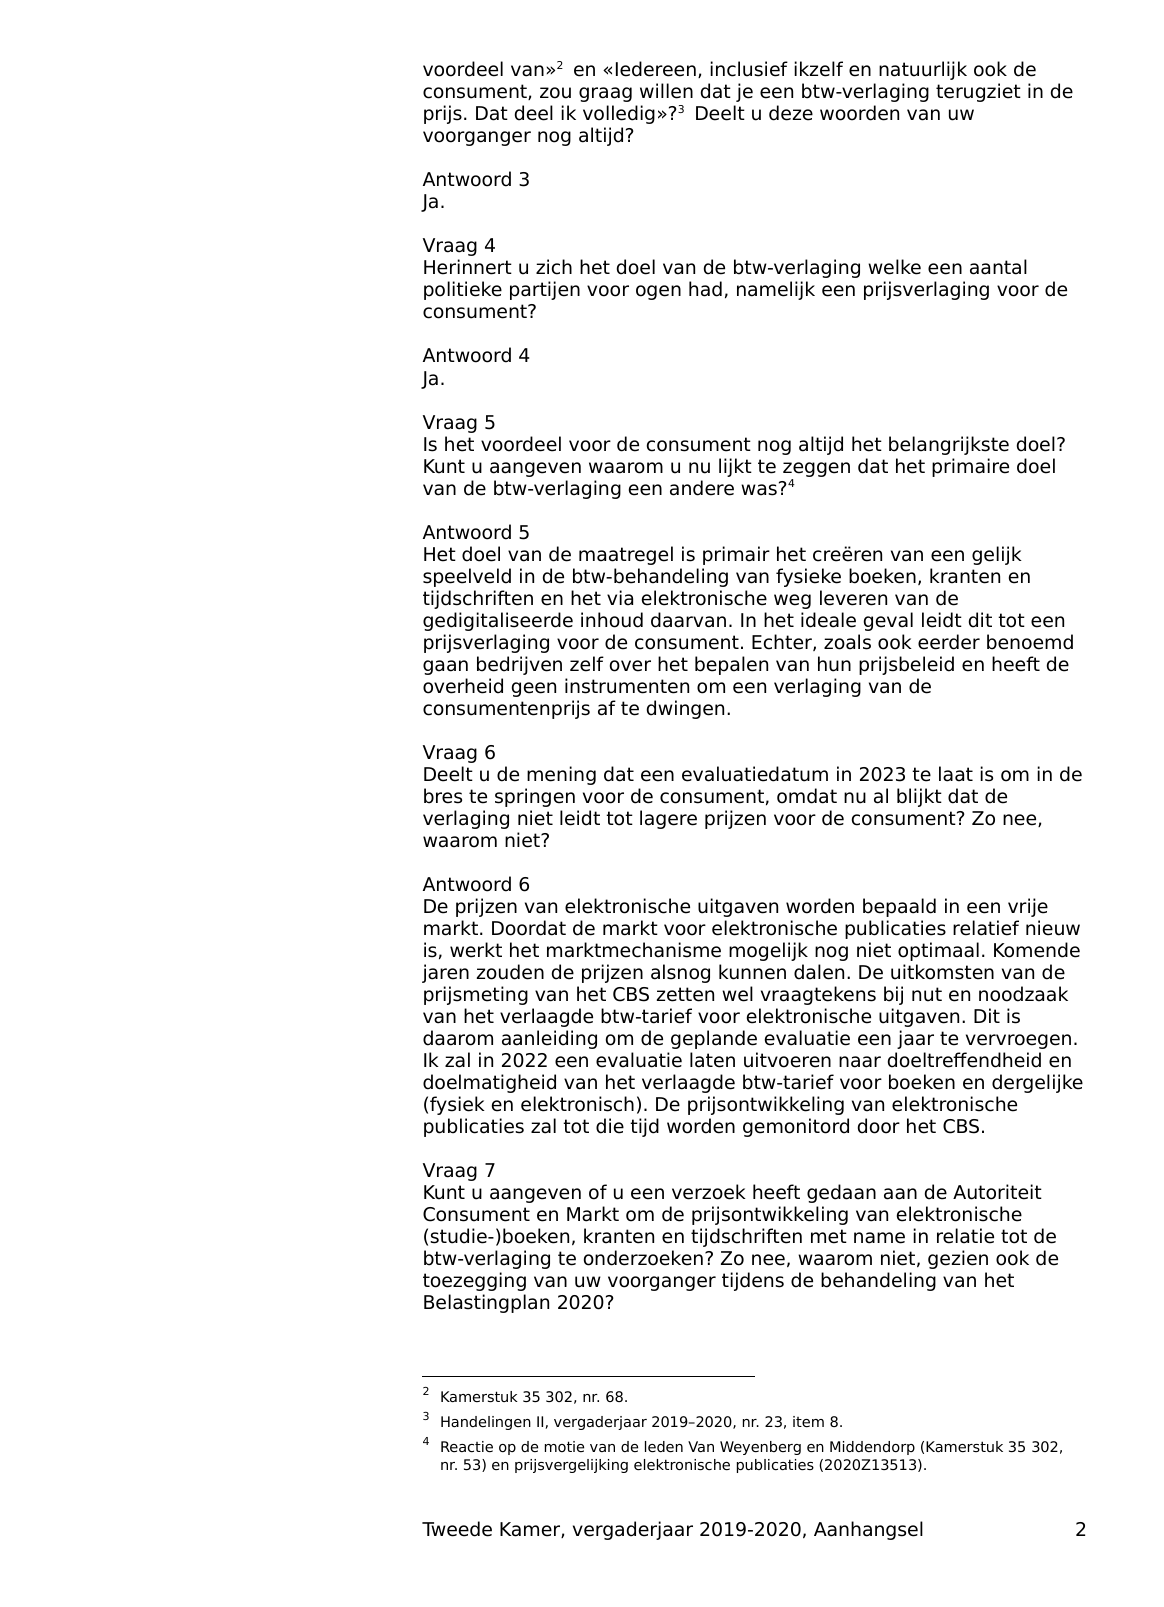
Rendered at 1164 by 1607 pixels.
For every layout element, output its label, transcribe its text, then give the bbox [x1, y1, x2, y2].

text Ja. [422, 191, 1087, 213]
text Vraag 5 [422, 412, 1087, 433]
text Handelingen II, vergaderjaar 2019–2020, nr. 23, item 8. [422, 1410, 1087, 1432]
text Deelt u de mening dat een evaluatiedatum in 2023 te laat is om in de bres te springen voor de consument, omdat nu al blijkt dat de verlaging niet leidt tot lagere prijzen voor de consument? Zo nee, waarom niet? [422, 764, 1087, 852]
text Vraag 7 [422, 1160, 1087, 1182]
text Het doel van de maatregel is primair het creëren van een gelijk speelveld in de btw-behandeling van fysieke boeken, kranten en tijdschriften en het via elektronische weg leveren van de gedigitaliseerde inhoud daarvan. In het ideale geval leidt dit tot een prijsverlaging voor de consument. Echter, zoals ook eerder benoemd gaan bedrijven zelf over het bepalen van hun prijsbeleid en heeft de overheid geen instrumenten om een verlaging van de consumentenprijs af te dwingen. [422, 544, 1087, 719]
text Kamerstuk 35 302, nr. 68. [422, 1385, 1087, 1407]
text Antwoord 5 [422, 522, 1087, 544]
text Ja. [422, 367, 1087, 389]
text De prijzen van elektronische uitgaven worden bepaald in een vrije markt. Doordat de markt voor elektronische publicaties relatief nieuw is, werkt het marktmechanisme mogelijk nog niet optimaal. Komende jaren zouden de prijzen alsnog kunnen dalen. De uitkomsten van de prijsmeting van het CBS zetten wel vraagtekens bij nut en noodzaak van het verlaagde btw-tarief voor elektronische uitgaven. Dit is daarom aanleiding om de geplande evaluatie een jaar te vervroegen. Ik zal in 2022 een evaluatie laten uitvoeren naar doeltreffendheid en doelmatigheid van het verlaagde btw-tarief voor boeken en dergelijke (fysiek en elektronisch). De prijsontwikkeling van elektronische publicaties zal tot die tijd worden gemonitord door het CBS. [422, 896, 1087, 1137]
text Antwoord 4 [422, 345, 1087, 367]
text Herinnert u zich het doel van de btw-verlaging welke een aantal politieke partijen voor ogen had, namelijk een prijsverlaging voor de consument? [422, 257, 1087, 323]
text Antwoord 6 [422, 874, 1087, 896]
text Vraag 4 [422, 235, 1087, 257]
text Vraag 6 [422, 742, 1087, 764]
text Kunt u aangeven of u een verzoek heeft gedaan aan de Autoriteit Consument en Markt om de prijsontwikkeling van elektronische (studie-)boeken, kranten en tijdschriften met name in relatie tot de btw-verlaging te onderzoeken? Zo nee, waarom niet, gezien ook de toezegging van uw voorganger tijdens de behandeling van het Belastingplan 2020? [422, 1182, 1087, 1313]
text Reactie op de motie van de leden Van Weyenberg en Middendorp (Kamerstuk 35 302, nr. 53) en prijsvergelijking elektronische publicaties (2020Z13513). [422, 1435, 1087, 1474]
text Antwoord 3 [422, 169, 1087, 191]
text voordeel van» en «Iedereen, inclusief ikzelf en natuurlijk ook de consument, zou graag willen dat je een btw-verlaging terugziet in de prijs. Dat deel ik volledig»? Deelt u deze woorden van uw voorganger nog altijd? [422, 59, 1087, 147]
text Is het voordeel voor de consument nog altijd het belangrijkste doel? Kunt u aangeven waarom u nu lijkt te zeggen dat het primaire doel van de btw-verlaging een andere was? [422, 433, 1087, 499]
